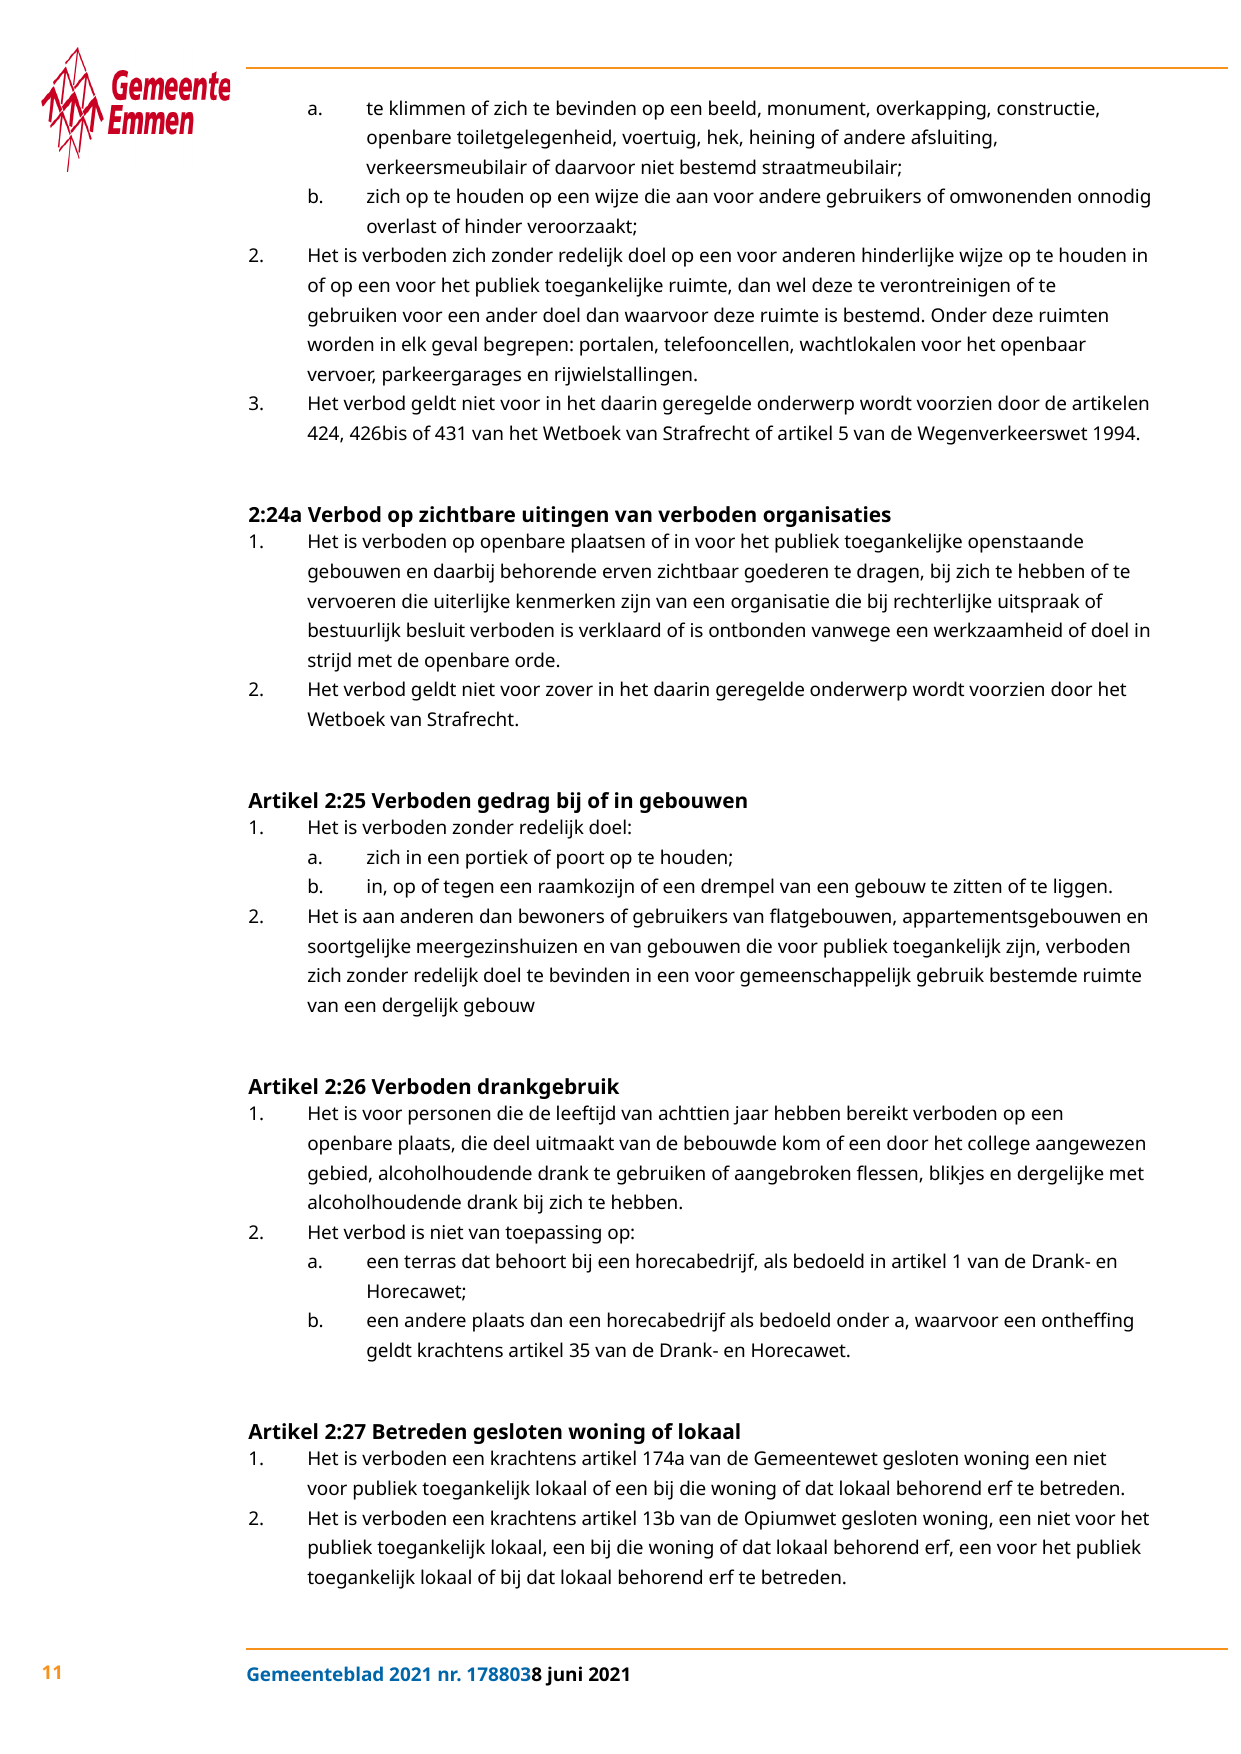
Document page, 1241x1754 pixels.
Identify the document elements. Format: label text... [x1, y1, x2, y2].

list Het is verboden een krachtens artikel 13b van de Opiumwet gesloten woning, een niet voor het publiek toegankelijk lokaal, een bij die woning of dat lokaal behorend erf, een voor het publiek toegankelijk lokaal of bij dat lokaal behorend erf te betreden. [248, 1505, 1152, 1590]
list Het is verboden op openbare plaatsen of in voor het publiek toegankelijke openstaande gebouwen en daarbij behorende erven zichtbaar goederen te dragen, bij zich te hebben of te vervoeren die uiterlijke kenmerken zijn van een organisatie die bij rechterlijke uitspraak of bestuurlijk besluit verboden is verklaard of is ontbonden vanwege een werkzaamheid of doel in strijd met de openbare orde. [248, 529, 1152, 673]
list zich op te houden op een wijze die aan voor andere gebruikers of omwonenden onnodig overlast of hinder veroorzaakt; [307, 183, 1152, 239]
list in, op of tegen een raamkozijn of een drempel van een gebouw te zitten of te liggen. [307, 874, 1152, 899]
list Het is aan anderen dan bewoners of gebruikers van flatgebouwen, appartementsgebouwen en soortgelijke meergezinshuizen en van gebouwen die voor publiek toegankelijk zijn, verboden zich zonder redelijk doel te bevinden in een voor gemeenschappelijk gebruik bestemde ruimte van een dergelijk gebouw [248, 903, 1152, 1018]
list Het is verboden zonder redelijk doel: [248, 814, 1152, 840]
text Artikel 2:27 Betreden gesloten woning of lokaal [248, 1417, 1152, 1446]
text Artikel 2:25 Verboden gedrag bij of in gebouwen [248, 786, 1152, 814]
list te klimmen of zich te bevinden op een beeld, monument, overkapping, constructie, openbare toiletgelegenheid, voertuig, hek, heining of andere afsluiting, verkeersmeubilair of daarvoor niet bestemd straatmeubilair; [307, 95, 1152, 180]
list Het is voor personen die de leeftijd van achttien jaar hebben bereikt verboden op een openbare plaats, die deel uitmaakt van de bebouwde kom of een door het college aangewezen gebied, alcoholhoudende drank te gebruiken of aangebroken flessen, blikjes en dergelijke met alcoholhoudende drank bij zich te hebben. [248, 1101, 1152, 1215]
text 2:24a Verbod op zichtbare uitingen van verboden organisaties [248, 500, 1152, 529]
list een andere plaats dan een horecabedrijf als bedoeld onder a, waarvoor een ontheffing geldt krachtens artikel 35 van de Drank- en Horecawet. [307, 1308, 1152, 1363]
list Het verbod geldt niet voor zover in het daarin geregelde onderwerp wordt voorzien door het Wetboek van Strafrecht. [248, 677, 1152, 732]
list een terras dat behoort bij een horecabedrijf, als bedoeld in artikel 1 van de Drank- en Horecawet; [307, 1248, 1152, 1304]
text Artikel 2:26 Verboden drankgebruik [248, 1072, 1152, 1101]
list Het is verboden zich zonder redelijk doel op een voor anderen hinderlijke wijze op te houden in of op een voor het publiek toegankelijke ruimte, dan wel deze te verontreinigen of te gebruiken voor een ander doel dan waarvoor deze ruimte is bestemd. Onder deze ruimten worden in elk geval begrepen: portalen, telefooncellen, wachtlokalen voor het openbaar vervoer, parkeergarages en rijwielstallingen. [248, 243, 1152, 387]
list Het is verboden een krachtens artikel 174a van de Gemeentewet gesloten woning een niet voor publiek toegankelijk lokaal of een bij die woning of dat lokaal behorend erf te betreden. [248, 1446, 1152, 1501]
list Het verbod is niet van toepassing op: [248, 1219, 1152, 1244]
list zich in een portiek of poort op te houden; [307, 844, 1152, 870]
picture [41, 47, 231, 172]
list Het verbod geldt niet voor in het daarin geregelde onderwerp wordt voorzien door de artikelen 424, 426bis of 431 van het Wetboek van Strafrecht of artikel 5 van de Wegenverkeerswet 1994. [248, 391, 1152, 446]
